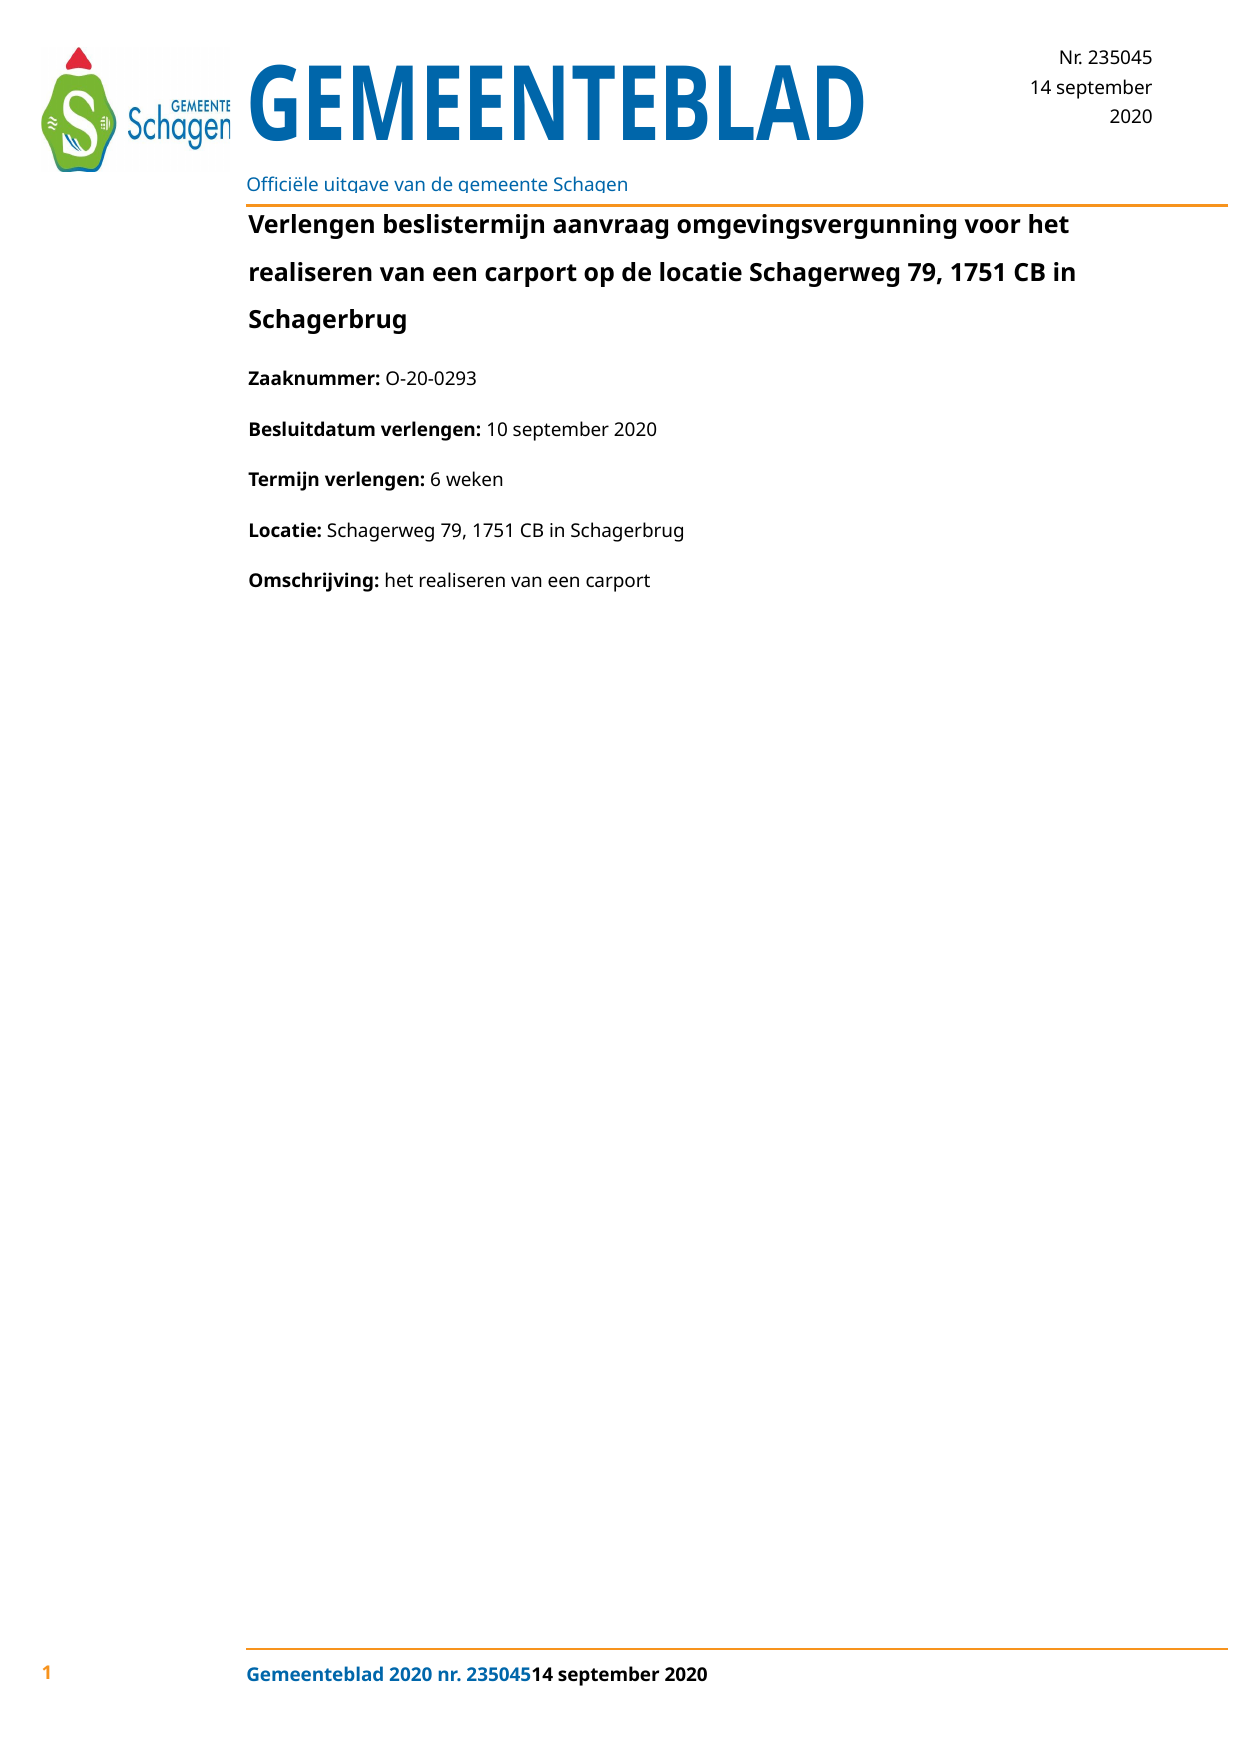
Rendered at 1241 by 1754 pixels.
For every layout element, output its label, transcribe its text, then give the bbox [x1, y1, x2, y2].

text Omschrijving: het realiseren van een carport [248, 567, 1152, 593]
text Locatie: Schagerweg 79, 1751 CB in Schagerbrug [248, 517, 1152, 542]
picture [41, 47, 231, 172]
text Zaaknummer: O-20-0293 [248, 366, 1152, 391]
text Termijn verlengen: 6 weken [248, 466, 1152, 492]
text Verlengen beslistermijn aanvraag omgevingsvergunning voor het realiseren van een carport op de locatie Schagerweg 79, 1751 CB in Schagerbrug [248, 207, 1152, 336]
text Besluitdatum verlengen: 10 september 2020 [248, 416, 1152, 442]
